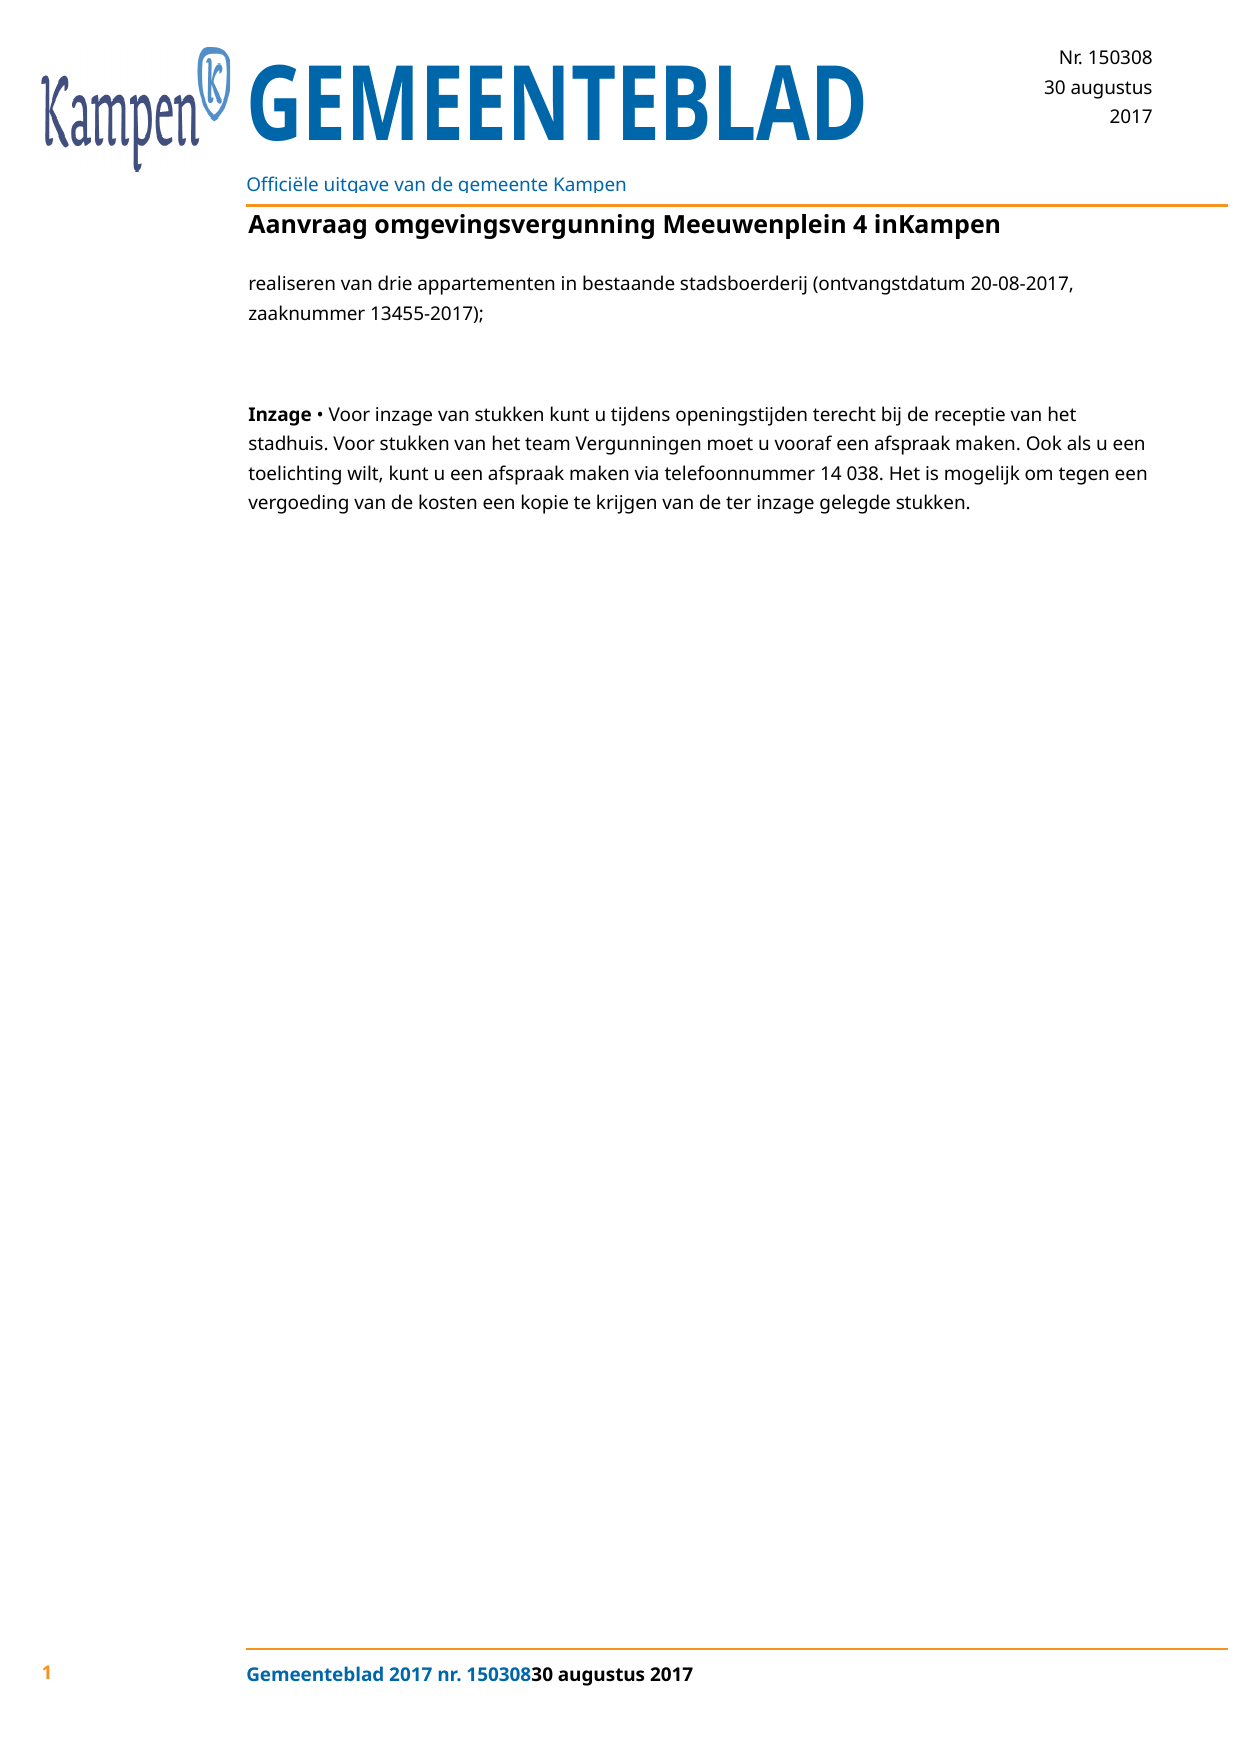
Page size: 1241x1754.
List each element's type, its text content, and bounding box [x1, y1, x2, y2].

text Aanvraag omgevingsvergunning Meeuwenplein 4 inKampen [248, 207, 1152, 241]
picture [41, 47, 231, 172]
text realiseren van drie appartementen in bestaande stadsboerderij (ontvangstdatum 20-08-2017, zaaknummer 13455-2017); [248, 270, 1152, 326]
text Inzage • Voor inzage van stukken kunt u tijdens openingstijden terecht bij de receptie van het stadhuis. Voor stukken van het team Vergunningen moet u vooraf een afspraak maken. Ook als u een toelichting wilt, kunt u een afspraak maken via telefoonnummer 14 038. Het is mogelijk om tegen een vergoeding van de kosten een kopie te krijgen van de ter inzage gelegde stukken. [248, 401, 1152, 515]
